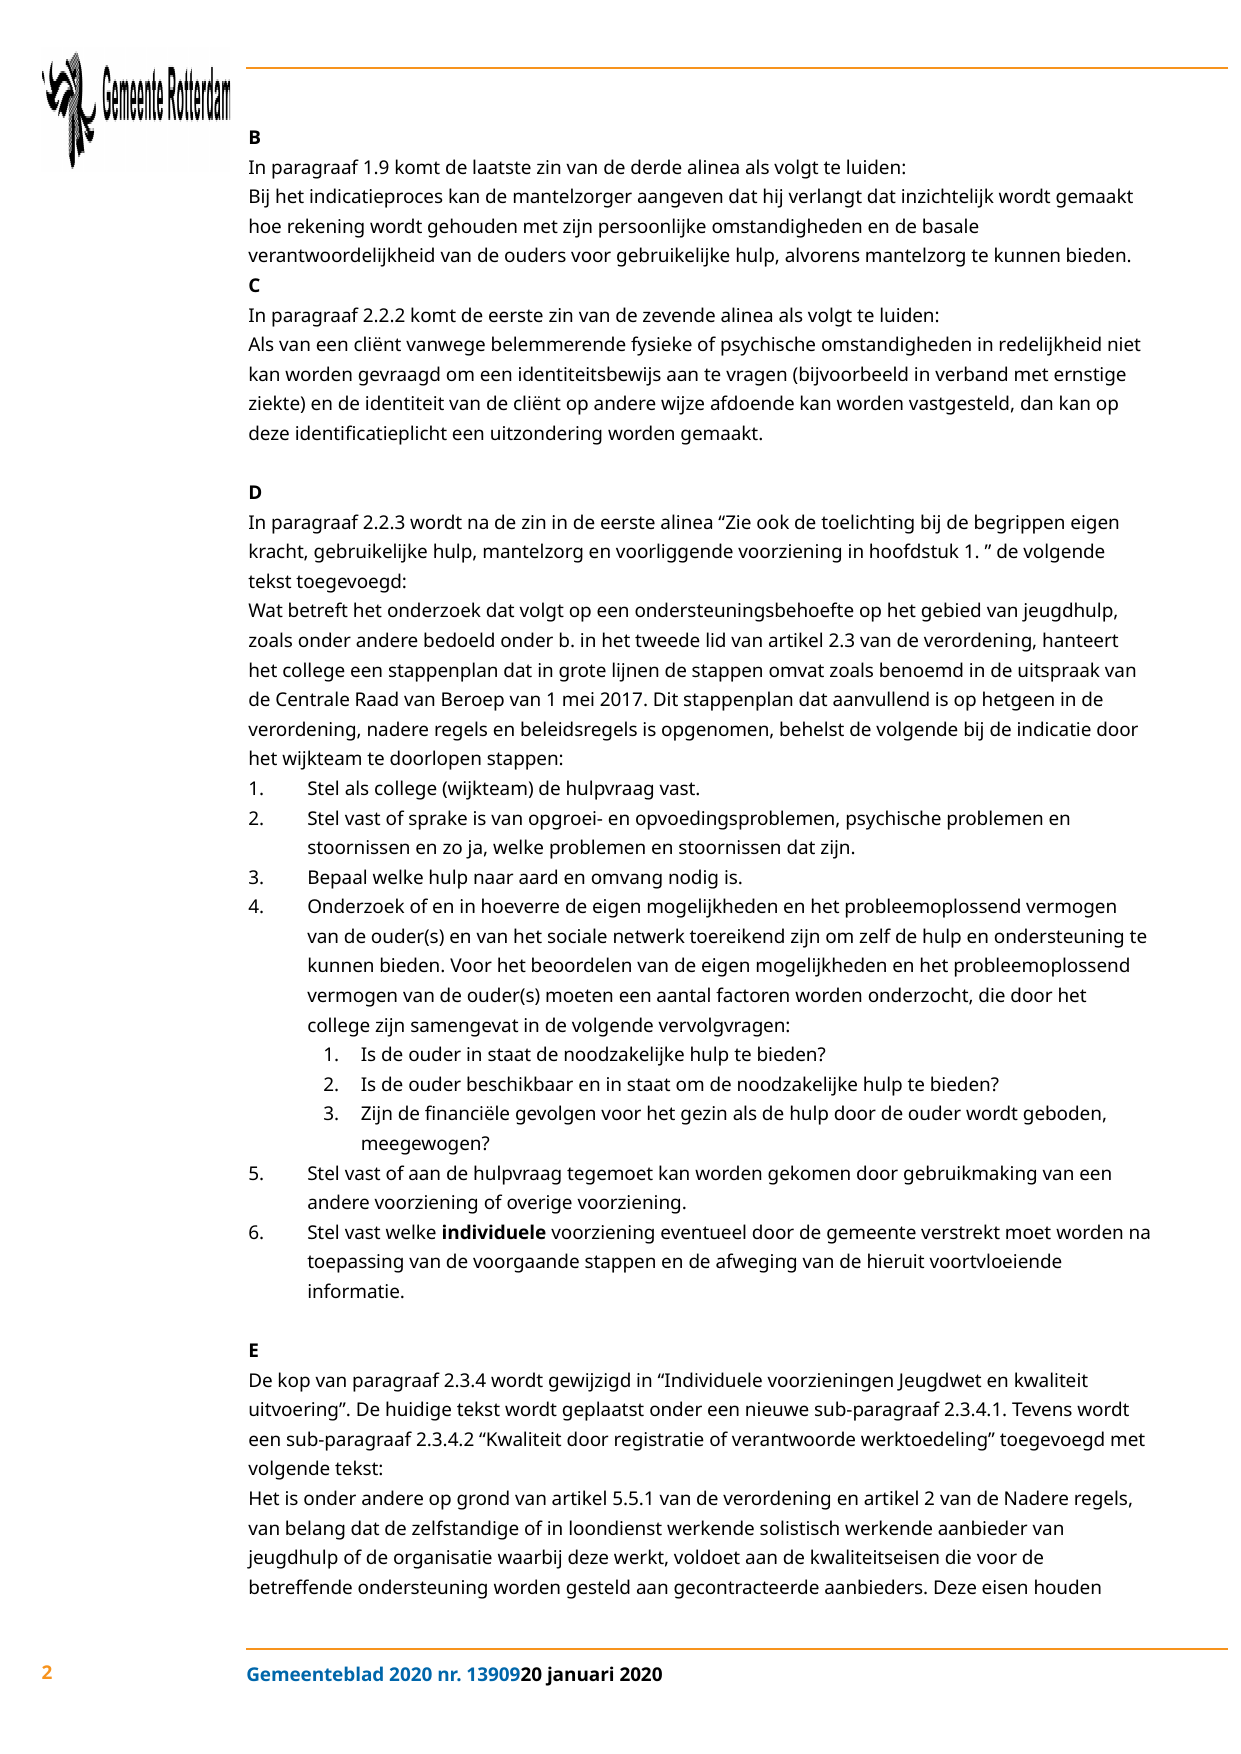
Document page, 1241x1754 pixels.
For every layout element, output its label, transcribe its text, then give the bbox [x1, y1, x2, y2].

text Wat betreft het onderzoek dat volgt op een ondersteuningsbehoefte op het gebied van jeugdhulp, zoals onder andere bedoeld onder b. in het tweede lid van artikel 2.3 van de verordening, hanteert het college een stappenplan dat in grote lijnen de stappen omvat zoals benoemd in de uitspraak van de Centrale Raad van Beroep van 1 mei 2017. Dit stappenplan dat aanvullend is op hetgeen in de verordening, nadere regels en beleidsregels is opgenomen, behelst de volgende bij de indicatie door het wijkteam te doorlopen stappen: [248, 598, 1152, 771]
list Onderzoek of en in hoeverre de eigen mogelijkheden en het probleemoplossend vermogen van de ouder(s) en van het sociale netwerk toereikend zijn om zelf de hulp en ondersteuning te kunnen bieden. Voor het beoordelen van de eigen mogelijkheden en het probleemoplossend vermogen van de ouder(s) moeten een aantal factoren worden onderzocht, die door het college zijn samengevat in de volgende vervolgvragen: [248, 893, 1152, 1038]
picture [41, 47, 231, 172]
list Is de ouder in staat de noodzakelijke hulp te bieden? [323, 1041, 1152, 1067]
text In paragraaf 1.9 komt de laatste zin van de derde alinea als volgt te luiden: [248, 154, 1152, 180]
text Bij het indicatieproces kan de mantelzorger aangeven dat hij verlangt dat inzichtelijk wordt gemaakt hoe rekening wordt gehouden met zijn persoonlijke omstandigheden en de basale verantwoordelijkheid van de ouders voor gebruikelijke hulp, alvorens mantelzorg te kunnen bieden. [248, 183, 1152, 268]
list Stel vast welke individuele voorziening eventueel door de gemeente verstrekt moet worden na toepassing van de voorgaande stappen en de afweging van de hieruit voortvloeiende informatie. [248, 1219, 1152, 1304]
list Bepaal welke hulp naar aard en omvang nodig is. [248, 864, 1152, 890]
list Is de ouder beschikbaar en in staat om de noodzakelijke hulp te bieden? [323, 1071, 1152, 1097]
text In paragraaf 2.2.2 komt de eerste zin van de zevende alinea als volgt te luiden: [248, 302, 1152, 328]
text Het is onder andere op grond van artikel 5.5.1 van de verordening en artikel 2 van de Nadere regels, van belang dat de zelfstandige of in loondienst werkende solistisch werkende aanbieder van jeugdhulp of de organisatie waarbij deze werkt, voldoet aan de kwaliteitseisen die voor de betreffende ondersteuning worden gesteld aan gecontracteerde aanbieders. Deze eisen houden [248, 1485, 1152, 1600]
text Als van een cliënt vanwege belemmerende fysieke of psychische omstandigheden in redelijkheid niet kan worden gevraagd om een identiteitsbewijs aan te vragen (bijvoorbeeld in verband met ernstige ziekte) en de identiteit van de cliënt op andere wijze afdoende kan worden vastgesteld, dan kan op deze identificatieplicht een uitzondering worden gemaakt. [248, 331, 1152, 446]
text B [248, 124, 1152, 150]
list Stel als college (wijkteam) de hulpvraag vast. [248, 775, 1152, 801]
list Stel vast of sprake is van opgroei- en opvoedingsproblemen, psychische problemen en stoornissen en zo ja, welke problemen en stoornissen dat zijn. [248, 805, 1152, 860]
text De kop van paragraaf 2.3.4 wordt gewijzigd in “Individuele voorzieningen Jeugdwet en kwaliteit uitvoering”. De huidige tekst wordt geplaatst onder een nieuwe sub-paragraaf 2.3.4.1. Tevens wordt een sub-paragraaf 2.3.4.2 “Kwaliteit door registratie of verantwoorde werktoedeling” toegevoegd met volgende tekst: [248, 1367, 1152, 1481]
text In paragraaf 2.2.3 wordt na de zin in de eerste alinea “Zie ook de toelichting bij de begrippen eigen kracht, gebruikelijke hulp, mantelzorg en voorliggende voorziening in hoofdstuk 1. ” de volgende tekst toegevoegd: [248, 509, 1152, 594]
list Zijn de financiële gevolgen voor het gezin als de hulp door de ouder wordt geboden, meegewogen? [323, 1101, 1152, 1156]
list Stel vast of aan de hulpvraag tegemoet kan worden gekomen door gebruikmaking van een andere voorziening of overige voorziening. [248, 1160, 1152, 1215]
text C [248, 272, 1152, 298]
text D [248, 479, 1152, 505]
text E [248, 1337, 1152, 1363]
